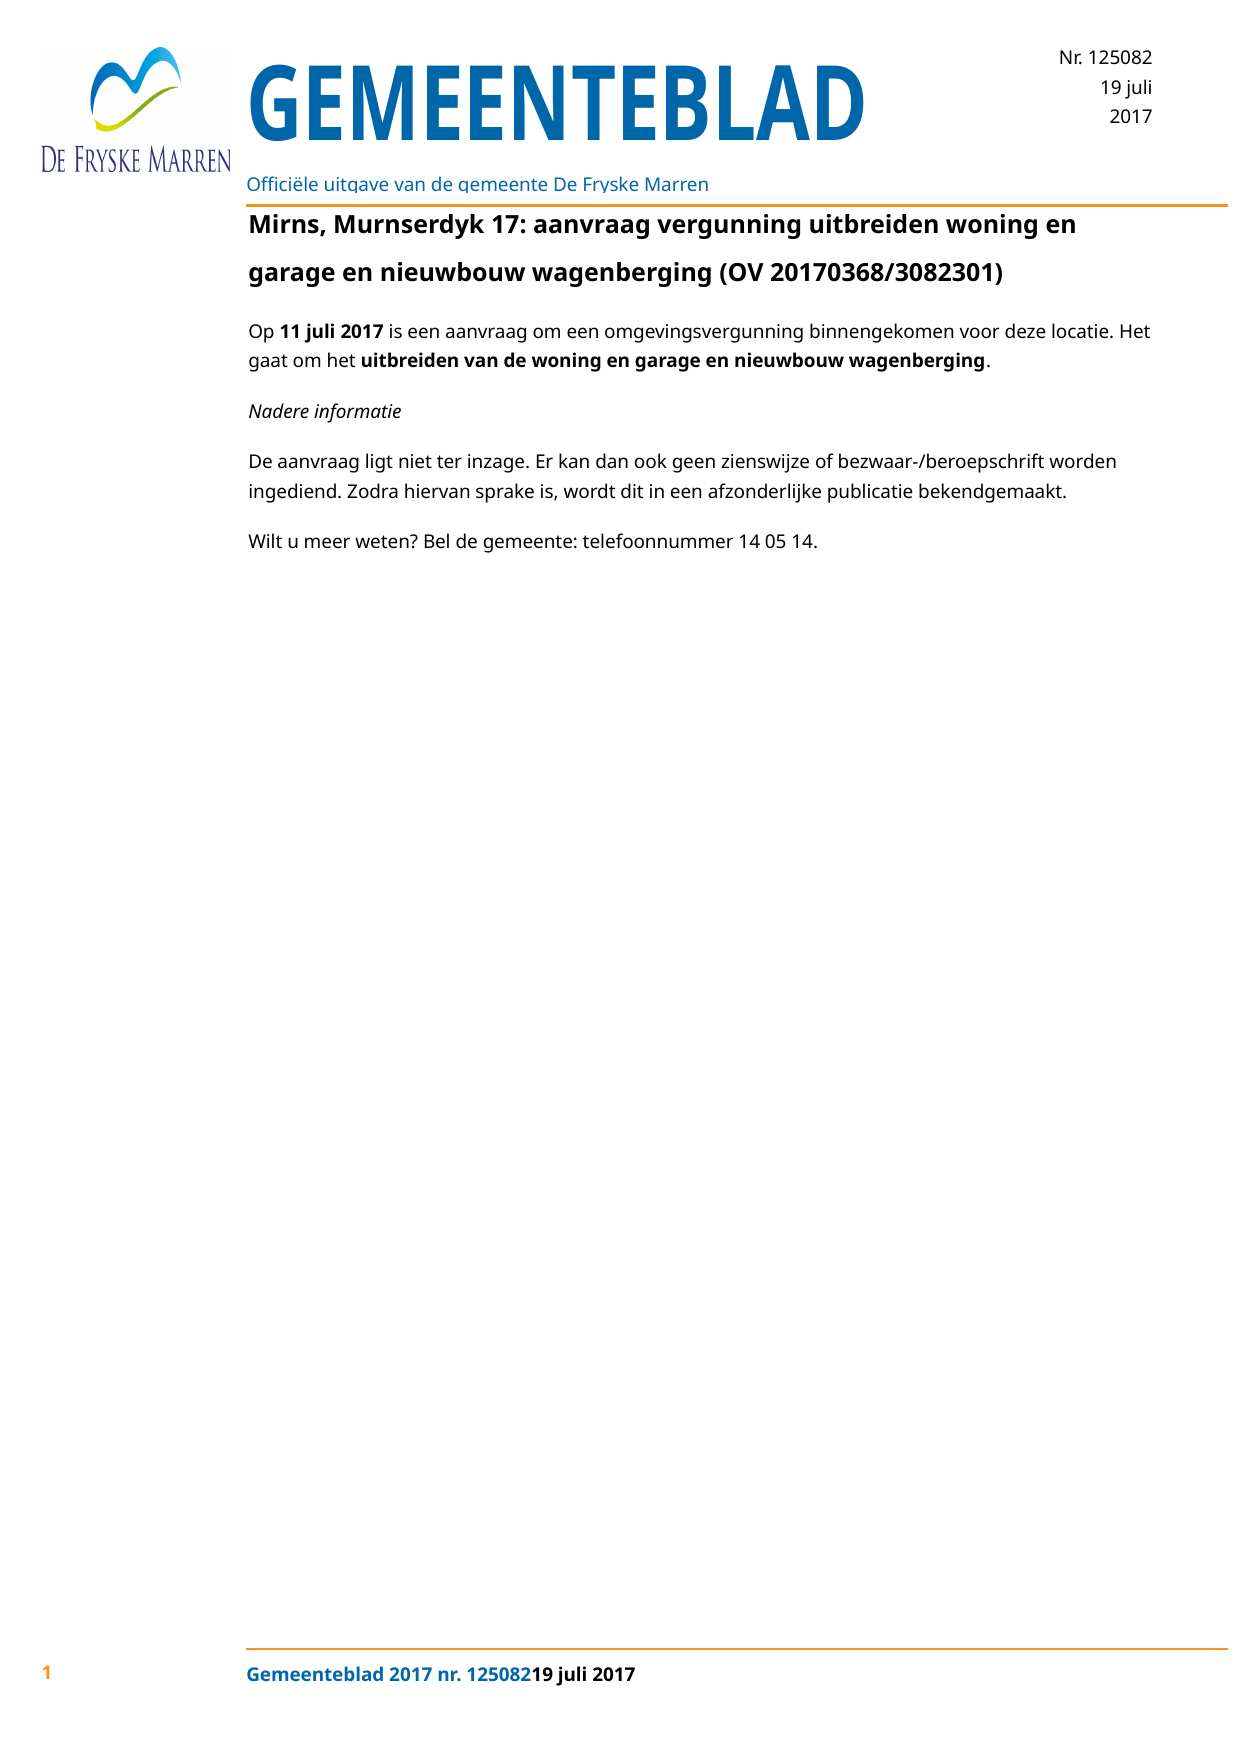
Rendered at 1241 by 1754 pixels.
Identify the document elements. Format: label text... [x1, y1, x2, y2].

text Wilt u meer weten? Bel de gemeente: telefoonnummer 14 05 14. [248, 528, 1152, 554]
picture [41, 47, 231, 172]
text De aanvraag ligt niet ter inzage. Er kan dan ook geen zienswijze of bezwaar-/beroepschrift worden ingediend. Zodra hiervan sprake is, wordt dit in een afzonderlijke publicatie bekendgemaakt. [248, 448, 1152, 504]
text Mirns, Murnserdyk 17: aanvraag vergunning uitbreiden woning en garage en nieuwbouw wagenberging (OV 20170368/3082301) [248, 207, 1152, 288]
text Nadere informatie [248, 398, 1152, 424]
text Op 11 juli 2017 is een aanvraag om een omgevingsvergunning binnengekomen voor deze locatie. Het gaat om het uitbreiden van de woning en garage en nieuwbouw wagenberging. [248, 318, 1152, 373]
